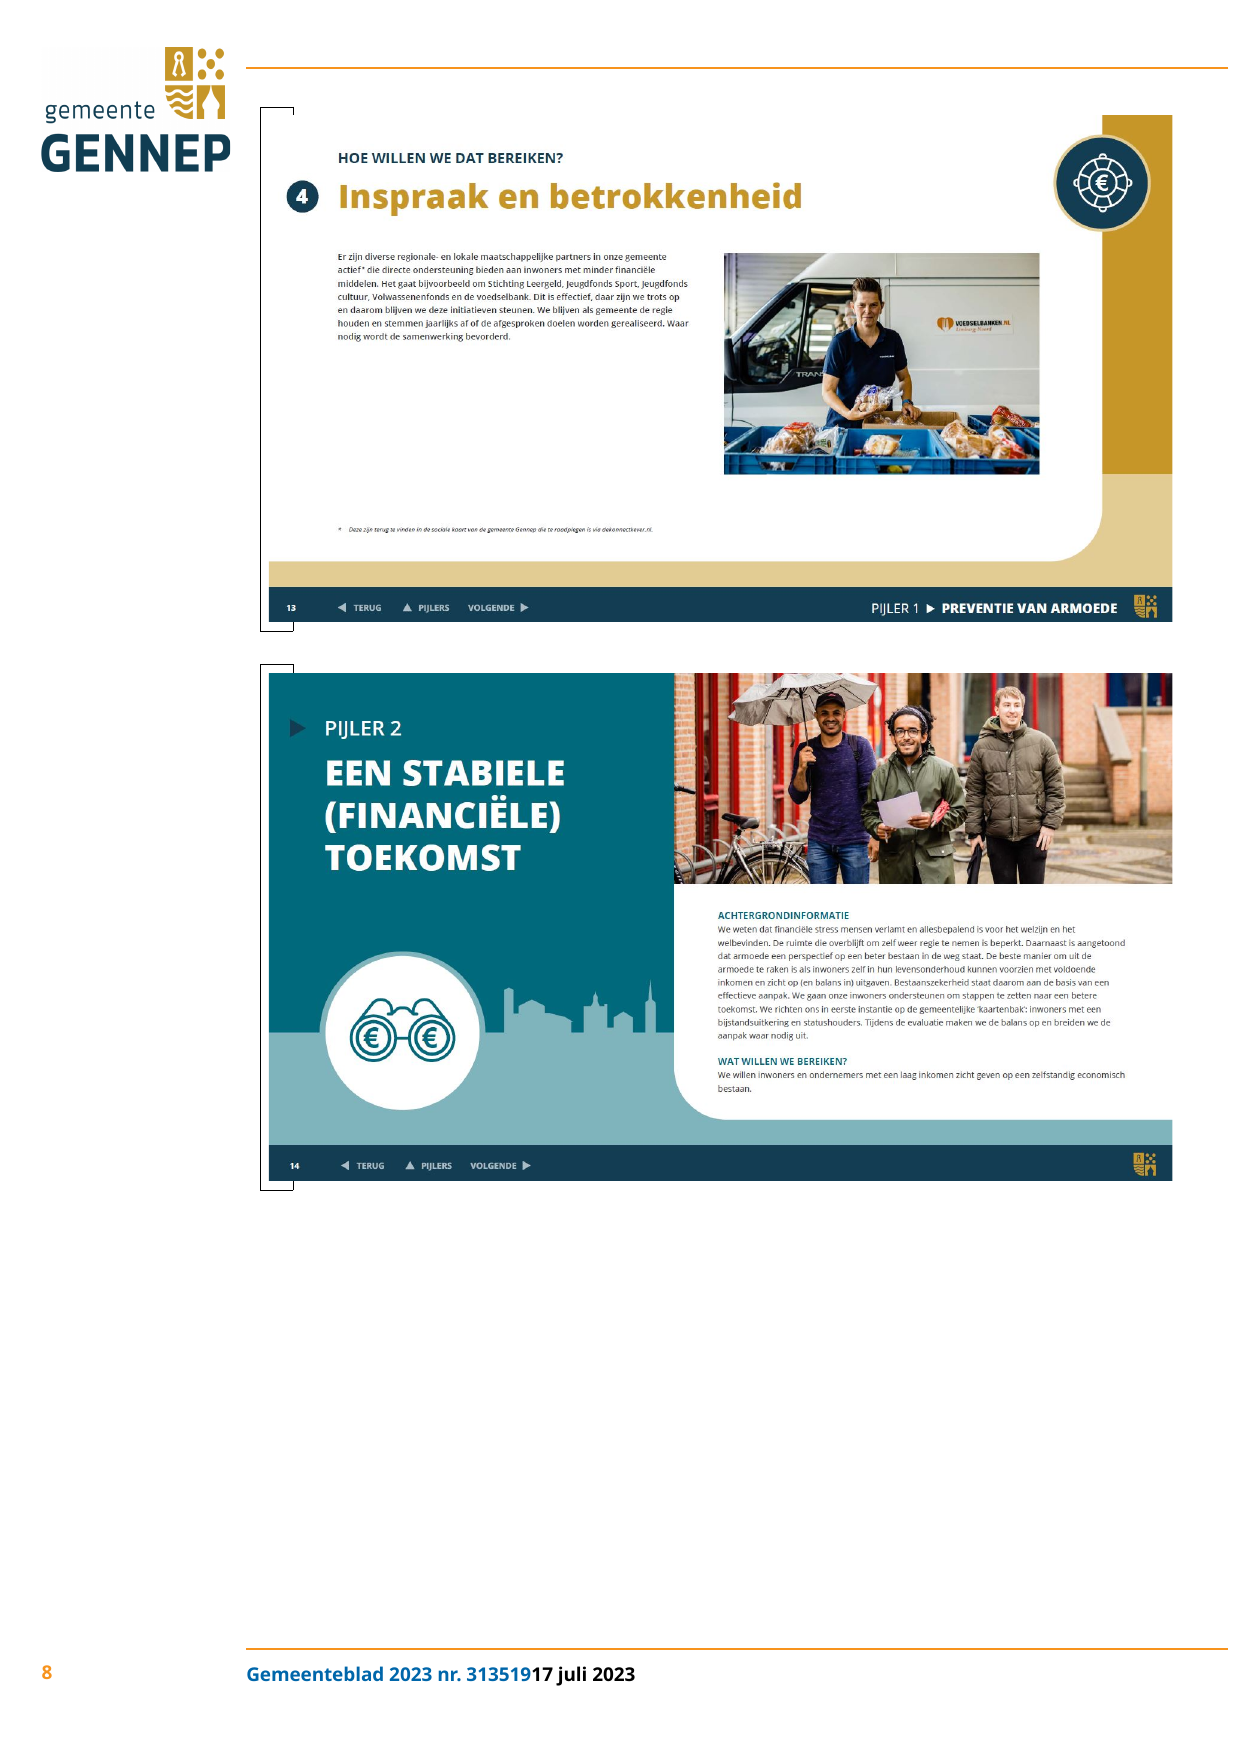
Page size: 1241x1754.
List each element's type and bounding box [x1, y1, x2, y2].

picture [268, 673, 1173, 1181]
picture [41, 47, 231, 172]
picture [268, 115, 1173, 622]
